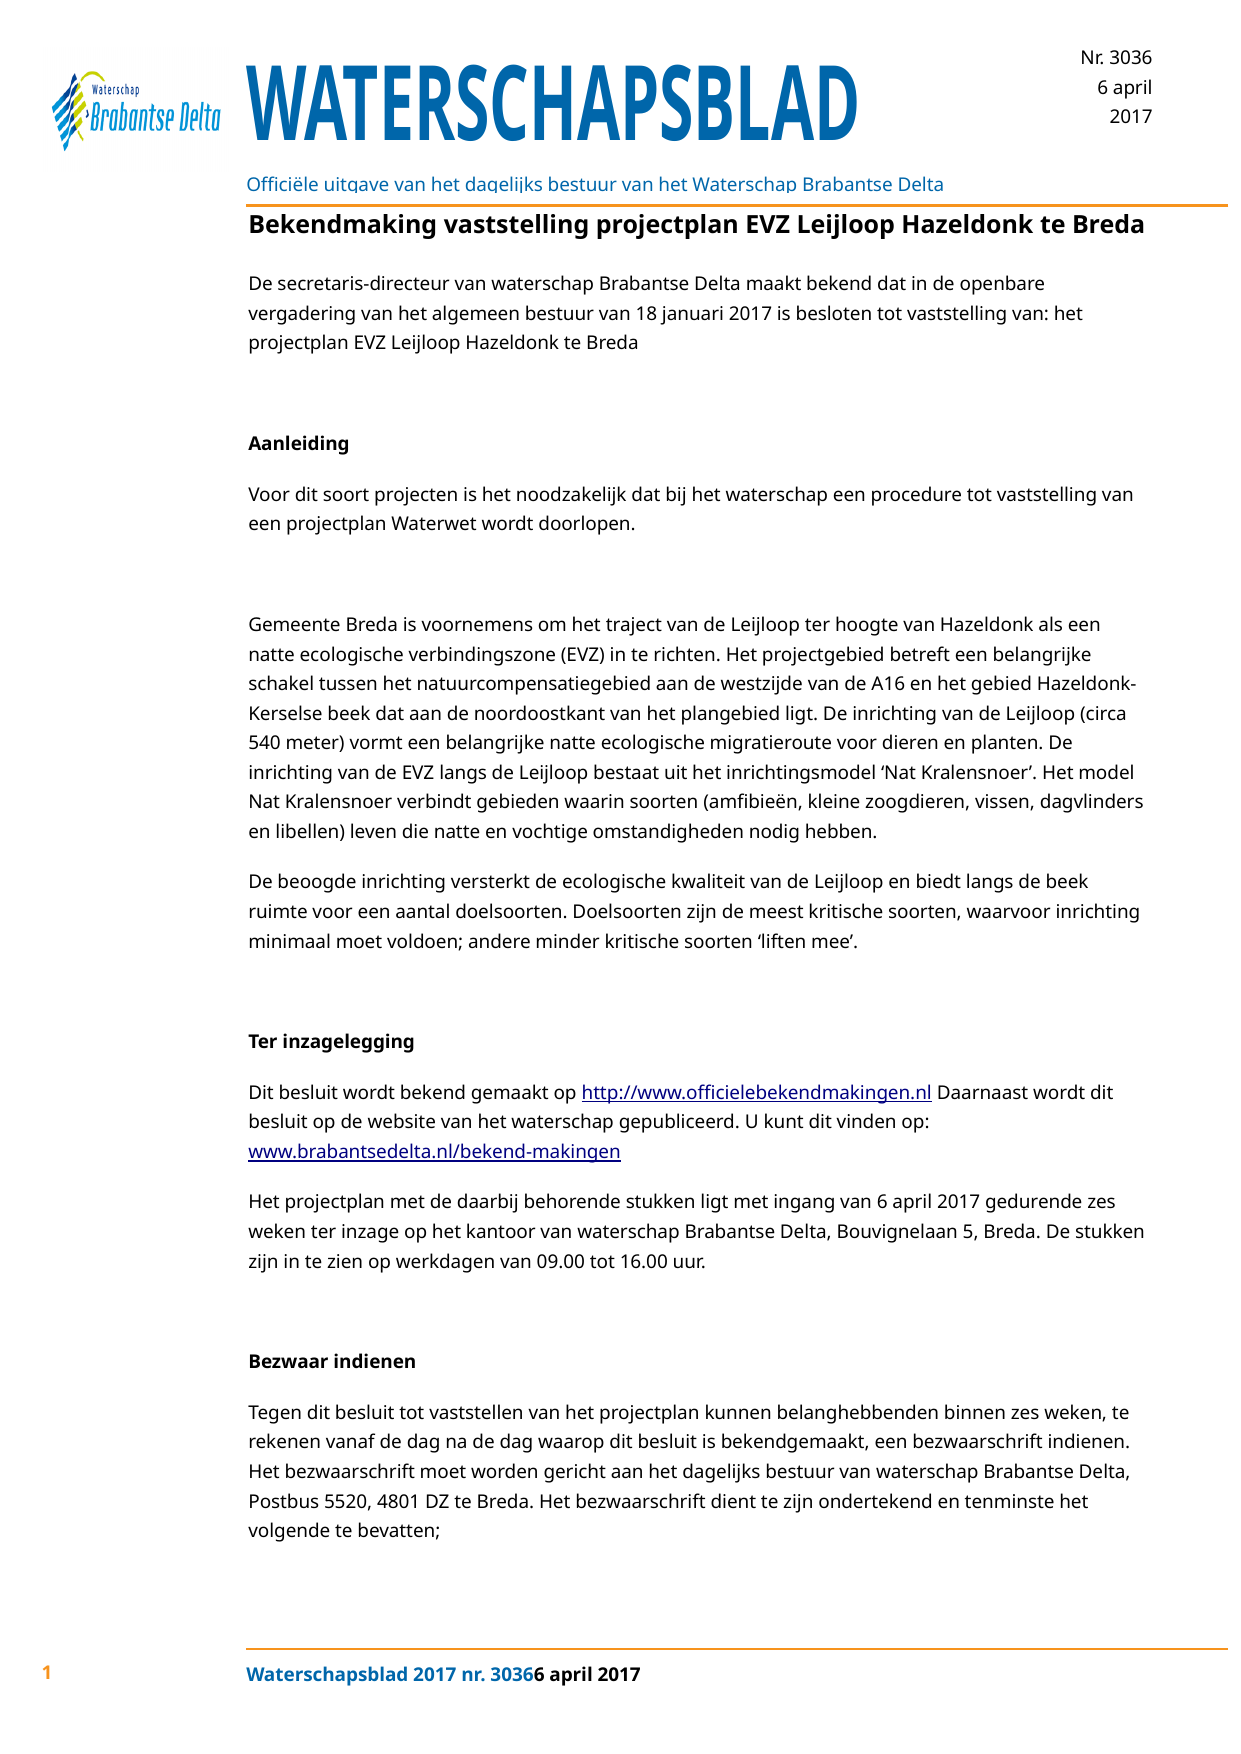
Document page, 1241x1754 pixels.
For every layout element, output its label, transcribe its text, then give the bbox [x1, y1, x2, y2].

text Bezwaar indienen [248, 1349, 1152, 1374]
text Aanleiding [248, 430, 1152, 456]
text Dit besluit wordt bekend gemaakt op http://www.officielebekendmakingen.nl Daarnaast wordt dit besluit op de website van het waterschap gepubliceerd. U kunt dit vinden op: www.brabantsedelta.nl/bekend-makingen [248, 1079, 1152, 1164]
text Voor dit soort projecten is het noodzakelijk dat bij het waterschap een procedure tot vaststelling van een projectplan Waterwet wordt doorlopen. [248, 481, 1152, 536]
text De secretaris-directeur van waterschap Brabantse Delta maakt bekend dat in de openbare vergadering van het algemeen bestuur van 18 januari 2017 is besloten tot vaststelling van: het projectplan EVZ Leijloop Hazeldonk te Breda [248, 270, 1152, 355]
text Ter inzagelegging [248, 1029, 1152, 1054]
text De beoogde inrichting versterkt de ecologische kwaliteit van de Leijloop en biedt langs de beek ruimte voor een aantal doelsoorten. Doelsoorten zijn de meest kritische soorten, waarvoor inrichting minimaal moet voldoen; andere minder kritische soorten ‘liften mee’. [248, 869, 1152, 953]
text Gemeente Breda is voornemens om het traject van de Leijloop ter hoogte van Hazeldonk als een natte ecologische verbindingszone (EVZ) in te richten. Het projectgebied betreft een belangrijke schakel tussen het natuurcompensatiegebied aan de westzijde van de A16 en het gebied Hazeldonk-Kerselse beek dat aan de noordoostkant van het plangebied ligt. De inrichting van de Leijloop (circa 540 meter) vormt een belangrijke natte ecologische migratieroute voor dieren en planten. De inrichting van de EVZ langs de Leijloop bestaat uit het inrichtingsmodel ‘Nat Kralensnoer’. Het model Nat Kralensnoer verbindt gebieden waarin soorten (amfibieën, kleine zoogdieren, vissen, dagvlinders en libellen) leven die natte en vochtige omstandigheden nodig hebben. [248, 611, 1152, 844]
text Het projectplan met de daarbij behorende stukken ligt met ingang van 6 april 2017 gedurende zes weken ter inzage op het kantoor van waterschap Brabantse Delta, Bouvignelaan 5, Breda. De stukken zijn in te zien op werkdagen van 09.00 tot 16.00 uur. [248, 1189, 1152, 1273]
text Bekendmaking vaststelling projectplan EVZ Leijloop Hazeldonk te Breda [248, 207, 1152, 241]
text Tegen dit besluit tot vaststellen van het projectplan kunnen belanghebbenden binnen zes weken, te rekenen vanaf de dag na de dag waarop dit besluit is bekendgemaakt, een bezwaarschrift indienen. Het bezwaarschrift moet worden gericht aan het dagelijks bestuur van waterschap Brabantse Delta, Postbus 5520, 4801 DZ te Breda. Het bezwaarschrift dient te zijn ondertekend en tenminste het volgende te bevatten; [248, 1399, 1152, 1543]
picture [41, 47, 231, 172]
